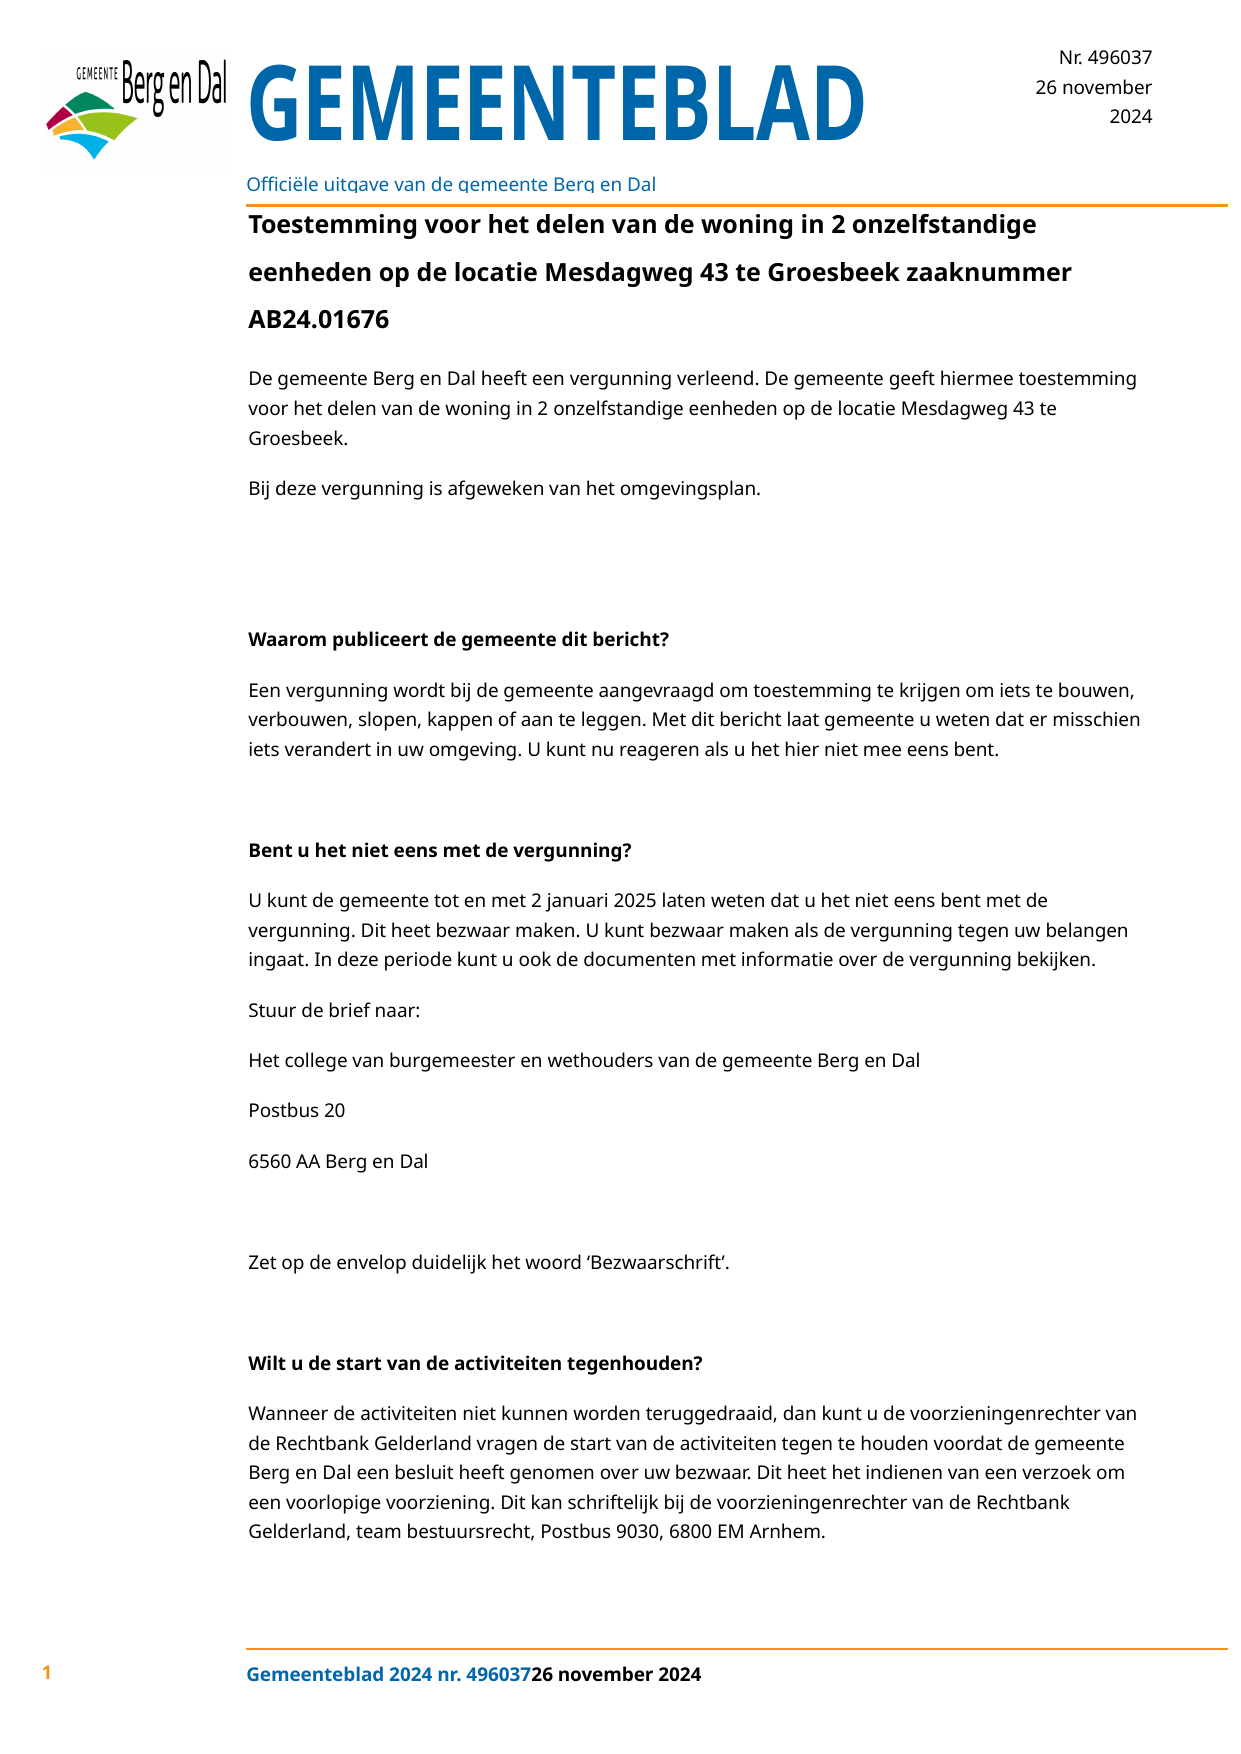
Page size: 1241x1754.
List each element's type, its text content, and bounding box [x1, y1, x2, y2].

text Stuur de brief naar: [248, 997, 1152, 1022]
text Bent u het niet eens met de vergunning? [248, 837, 1152, 862]
text De gemeente Berg en Dal heeft een vergunning verleend. De gemeente geeft hiermee toestemming voor het delen van de woning in 2 onzelfstandige eenheden op de locatie Mesdagweg 43 te Groesbeek. [248, 366, 1152, 450]
text Een vergunning wordt bij de gemeente aangevraagd om toestemming te krijgen om iets te bouwen, verbouwen, slopen, kappen of aan te leggen. Met dit bericht laat gemeente u weten dat er misschien iets verandert in uw omgeving. U kunt nu reageren als u het hier niet mee eens bent. [248, 677, 1152, 762]
text Het college van burgemeester en wethouders van de gemeente Berg en Dal [248, 1047, 1152, 1073]
text Bij deze vergunning is afgeweken van het omgevingsplan. [248, 475, 1152, 501]
text Waarom publiceert de gemeente dit bericht? [248, 626, 1152, 652]
text 6560 AA Berg en Dal [248, 1148, 1152, 1174]
picture [41, 47, 231, 172]
text Toestemming voor het delen van de woning in 2 onzelfstandige eenheden op de locatie Mesdagweg 43 te Groesbeek zaaknummer AB24.01676 [248, 207, 1152, 336]
text Postbus 20 [248, 1098, 1152, 1123]
text Wilt u de start van de activiteiten tegenhouden? [248, 1350, 1152, 1375]
text Wanneer de activiteiten niet kunnen worden teruggedraaid, dan kunt u de voorzieningenrechter van de Rechtbank Gelderland vragen de start van de activiteiten tegen te houden voordat de gemeente Berg en Dal een besluit heeft genomen over uw bezwaar. Dit heet het indienen van een verzoek om een voorlopige voorziening. Dit kan schriftelijk bij de voorzieningenrechter van de Rechtbank Gelderland, team bestuursrecht, Postbus 9030, 6800 EM Arnhem. [248, 1400, 1152, 1544]
text Zet op de envelop duidelijk het woord ‘Bezwaarschrift’. [248, 1249, 1152, 1274]
text U kunt de gemeente tot en met 2 januari 2025 laten weten dat u het niet eens bent met de vergunning. Dit heet bezwaar maken. U kunt bezwaar maken als de vergunning tegen uw belangen ingaat. In deze periode kunt u ook de documenten met informatie over de vergunning bekijken. [248, 887, 1152, 972]
